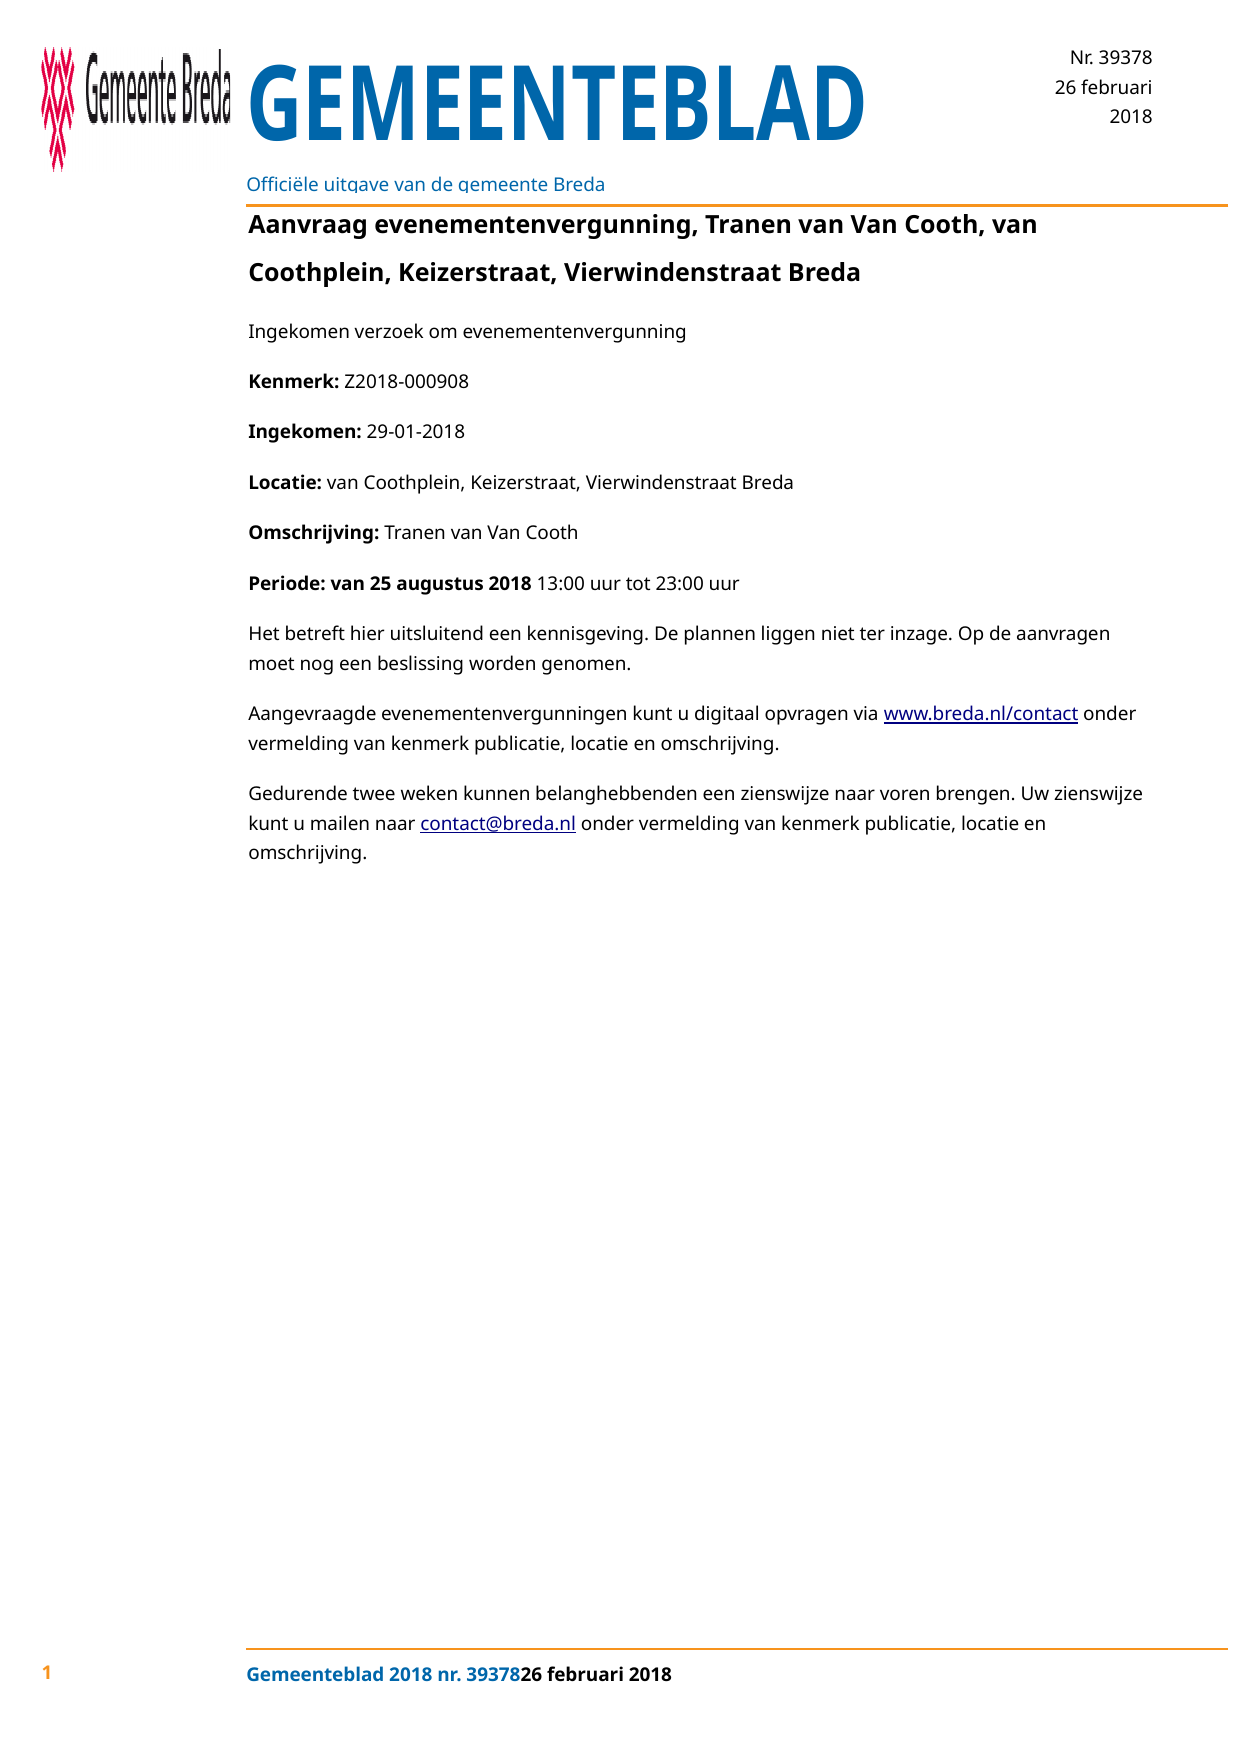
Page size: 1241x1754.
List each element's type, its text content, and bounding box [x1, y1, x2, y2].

picture [41, 47, 231, 172]
text Gedurende twee weken kunnen belanghebbenden een zienswijze naar voren brengen. Uw zienswijze kunt u mailen naar contact@breda.nl onder vermelding van kenmerk publicatie, locatie en omschrijving. [248, 780, 1152, 865]
text Omschrijving: Tranen van Van Cooth [248, 519, 1152, 545]
text Het betreft hier uitsluitend een kennisgeving. De plannen liggen niet ter inzage. Op de aanvragen moet nog een beslissing worden genomen. [248, 620, 1152, 676]
text Kenmerk: Z2018-000908 [248, 368, 1152, 394]
text Ingekomen: 29-01-2018 [248, 419, 1152, 444]
text Ingekomen verzoek om evenementenvergunning [248, 318, 1152, 344]
text Locatie: van Coothplein, Keizerstraat, Vierwindenstraat Breda [248, 469, 1152, 495]
text Aangevraagde evenementenvergunningen kunt u digitaal opvragen via www.breda.nl/contact onder vermelding van kenmerk publicatie, locatie en omschrijving. [248, 700, 1152, 756]
text Aanvraag evenementenvergunning, Tranen van Van Cooth, van Coothplein, Keizerstraat, Vierwindenstraat Breda [248, 207, 1152, 288]
text Periode: van 25 augustus 2018 13:00 uur tot 23:00 uur [248, 570, 1152, 596]
